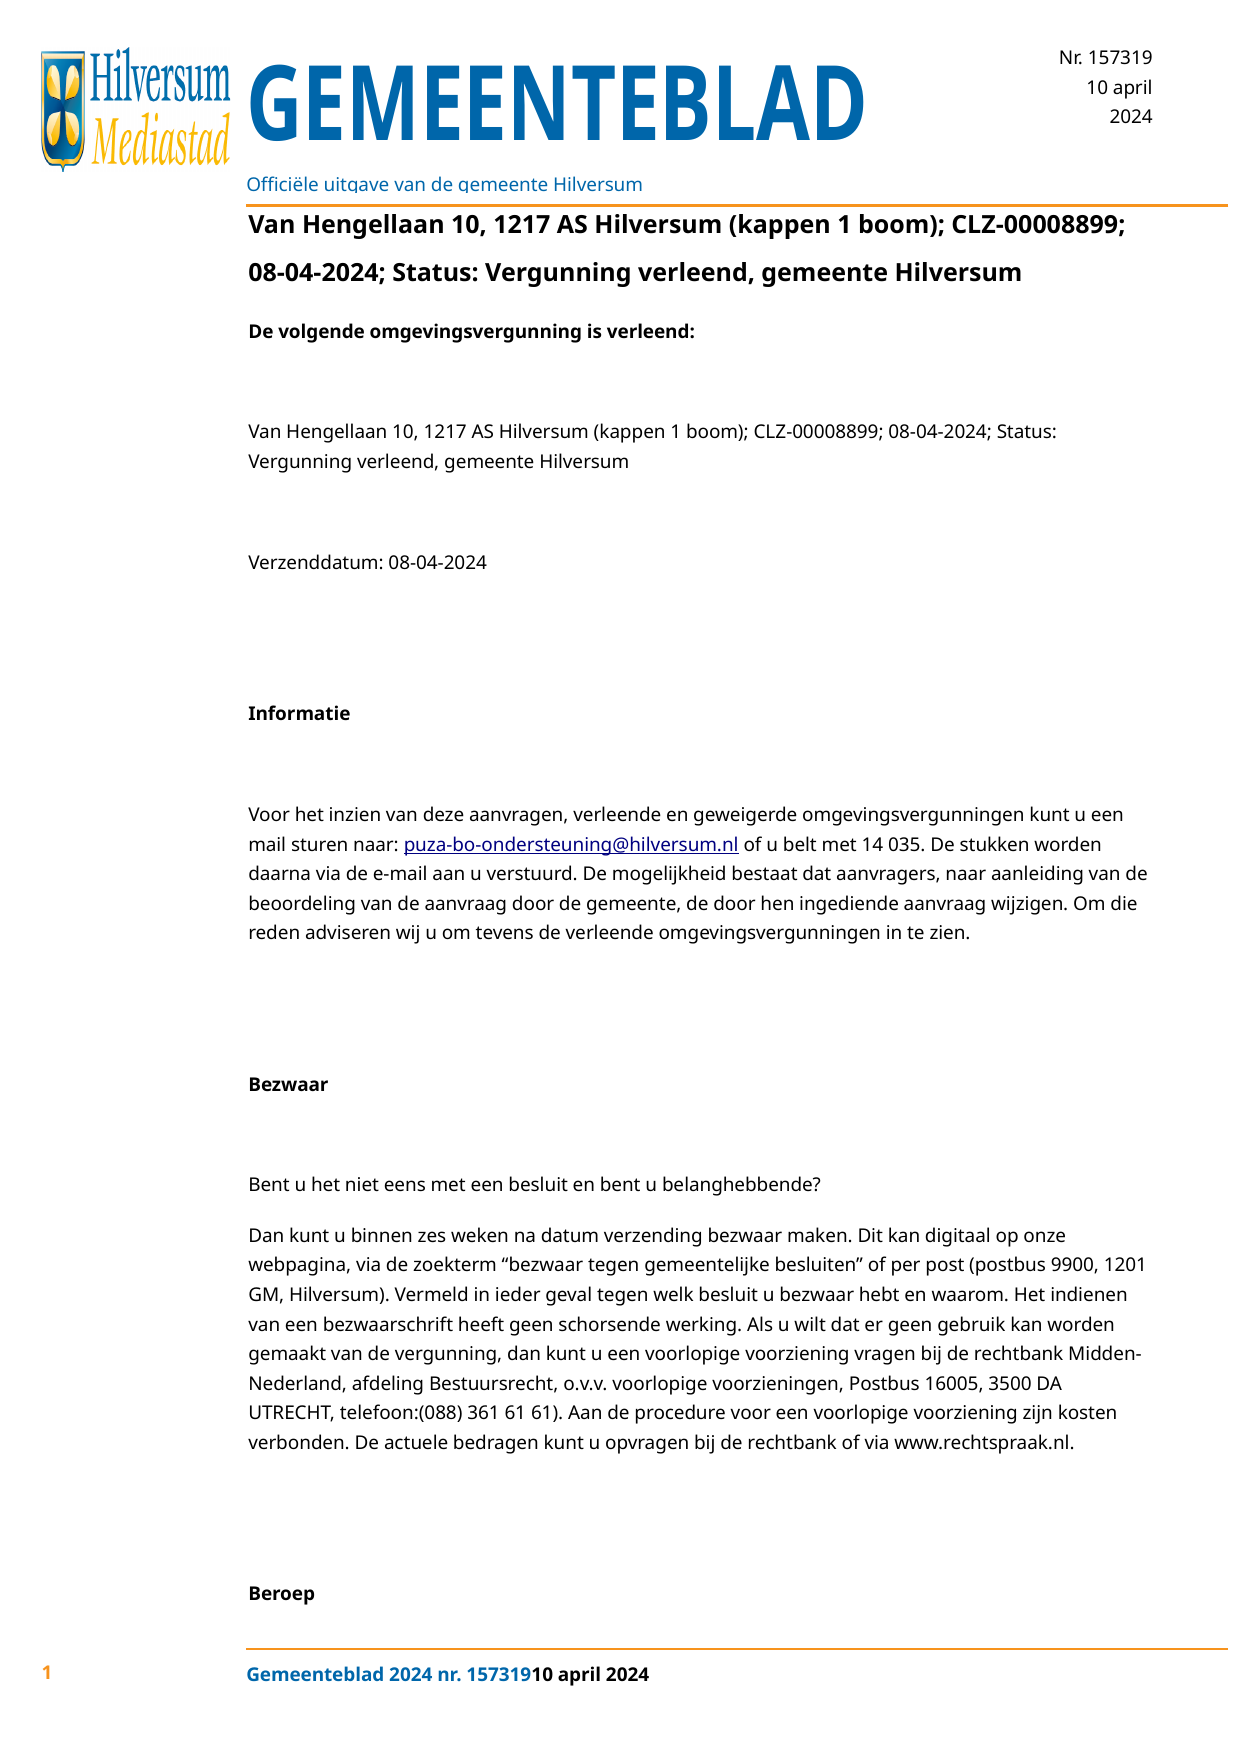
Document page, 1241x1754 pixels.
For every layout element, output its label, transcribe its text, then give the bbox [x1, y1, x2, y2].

picture [41, 47, 231, 172]
text Bezwaar [248, 1071, 1152, 1097]
text Van Hengellaan 10, 1217 AS Hilversum (kappen 1 boom); CLZ-00008899; 08-04-2024; Status: Vergunning verleend, gemeente Hilversum [248, 419, 1152, 474]
text Informatie [248, 700, 1152, 726]
text Verzenddatum: 08-04-2024 [248, 549, 1152, 575]
text Voor het inzien van deze aanvragen, verleende en geweigerde omgevingsvergunningen kunt u een mail sturen naar: puza-bo-ondersteuning@hilversum.nl of u belt met 14 035. De stukken worden daarna via de e-mail aan u verstuurd. De mogelijkheid bestaat dat aanvragers, naar aanleiding van de beoordeling van de aanvraag door de gemeente, de door hen ingediende aanvraag wijzigen. Om die reden adviseren wij u om tevens de verleende omgevingsvergunningen in te zien. [248, 801, 1152, 945]
text Beroep [248, 1580, 1152, 1606]
text De volgende omgevingsvergunning is verleend: [248, 318, 1152, 344]
text Bent u het niet eens met een besluit en bent u belanghebbende? [248, 1172, 1152, 1197]
text Dan kunt u binnen zes weken na datum verzending bezwaar maken. Dit kan digitaal op onze webpagina, via de zoekterm “bezwaar tegen gemeentelijke besluiten” of per post (postbus 9900, 1201 GM, Hilversum). Vermeld in ieder geval tegen welk besluit u bezwaar hebt en waarom. Het indienen van een bezwaarschrift heeft geen schorsende werking. Als u wilt dat er geen gebruik kan worden gemaakt van de vergunning, dan kunt u een voorlopige voorziening vragen bij de rechtbank Midden-Nederland, afdeling Bestuursrecht, o.v.v. voorlopige voorzieningen, Postbus 16005, 3500 DA UTRECHT, telefoon:(088) 361 61 61). Aan de procedure voor een voorlopige voorziening zijn kosten verbonden. De actuele bedragen kunt u opvragen bij de rechtbank of via www.rechtspraak.nl. [248, 1222, 1152, 1455]
text Van Hengellaan 10, 1217 AS Hilversum (kappen 1 boom); CLZ-00008899; 08-04-2024; Status: Vergunning verleend, gemeente Hilversum [248, 207, 1152, 288]
